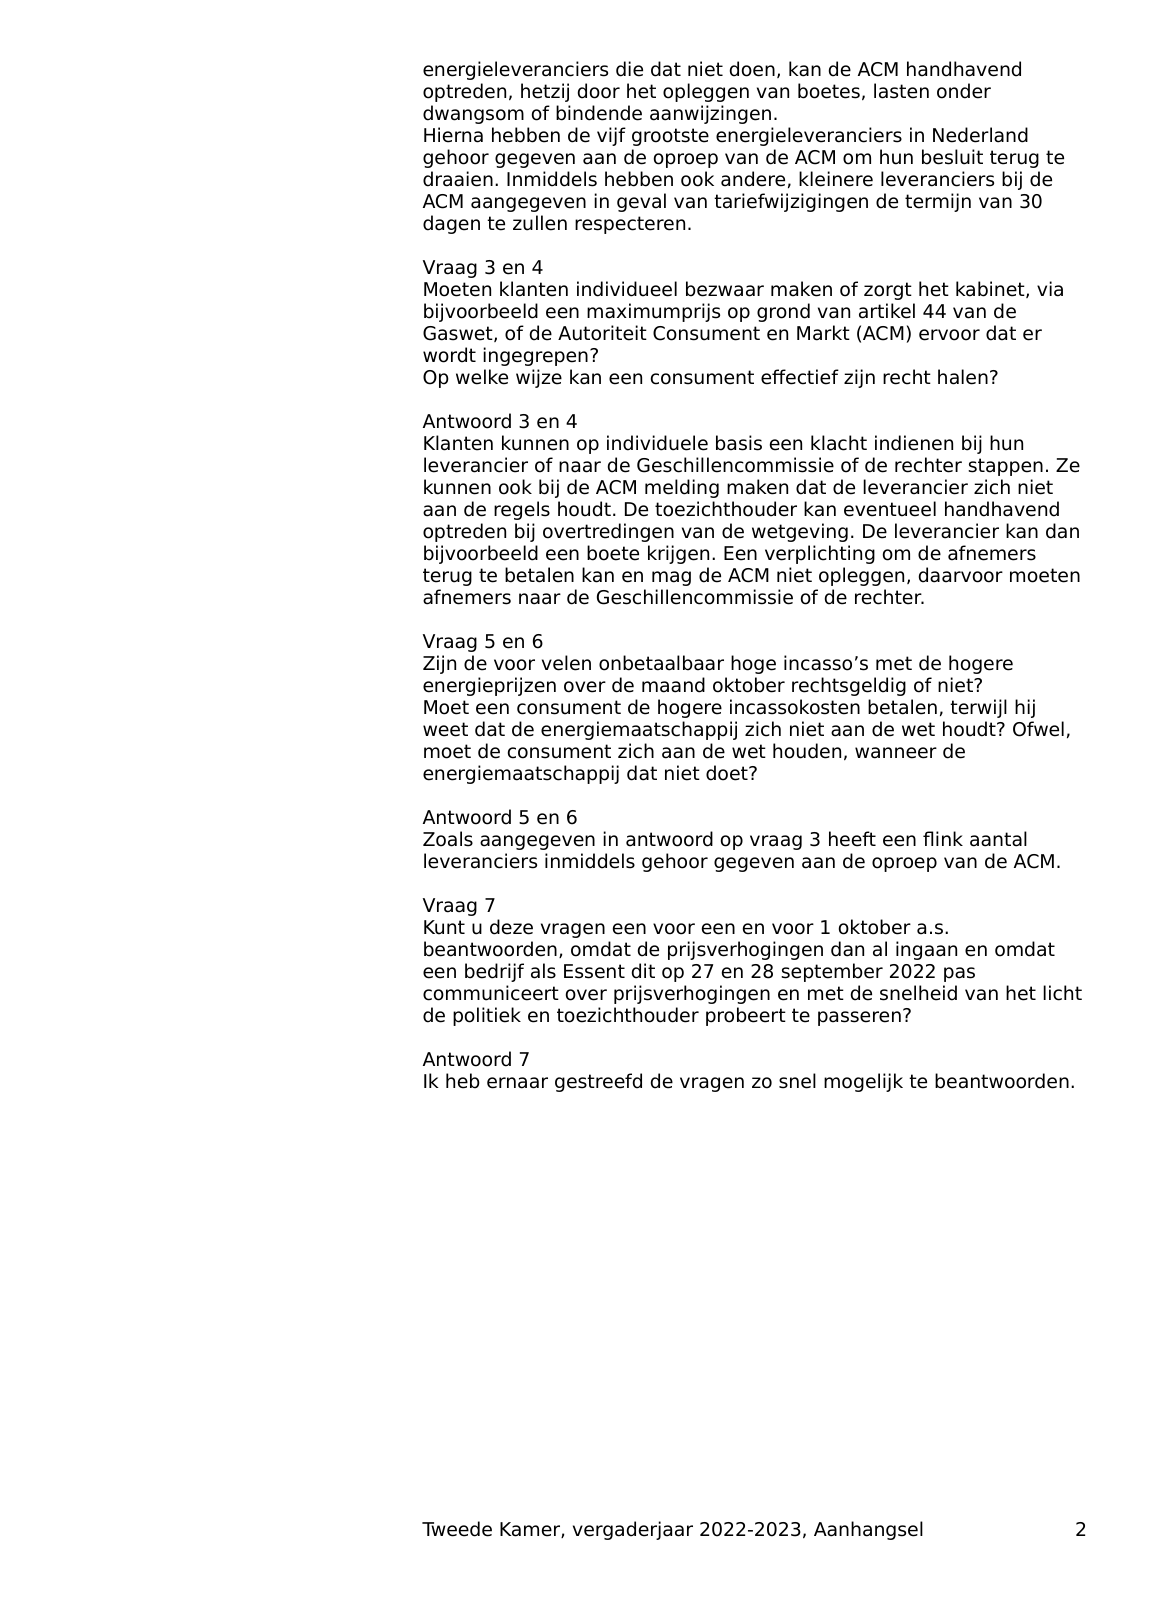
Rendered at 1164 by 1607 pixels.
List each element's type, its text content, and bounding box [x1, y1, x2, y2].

text Hierna hebben de vijf grootste energieleveranciers in Nederland gehoor gegeven aan de oproep van de ACM om hun besluit terug te draaien. Inmiddels hebben ook andere, kleinere leveranciers bij de ACM aangegeven in geval van tariefwijzigingen de termijn van 30 dagen te zullen respecteren. [422, 125, 1087, 235]
text Klanten kunnen op individuele basis een klacht indienen bij hun leverancier of naar de Geschillencommissie of de rechter stappen. Ze kunnen ook bij de ACM melding maken dat de leverancier zich niet aan de regels houdt. De toezichthouder kan eventueel handhavend optreden bij overtredingen van de wetgeving. De leverancier kan dan bijvoorbeeld een boete krijgen. Een verplichting om de afnemers terug te betalen kan en mag de ACM niet opleggen, daarvoor moeten afnemers naar de Geschillencommissie of de rechter. [422, 433, 1087, 609]
text Moet een consument de hogere incassokosten betalen, terwijl hij weet dat de energiemaatschappij zich niet aan de wet houdt? Ofwel, moet de consument zich aan de wet houden, wanneer de energiemaatschappij dat niet doet? [422, 697, 1087, 785]
text Vraag 7 [422, 895, 1087, 917]
text Zoals aangegeven in antwoord op vraag 3 heeft een flink aantal leveranciers inmiddels gehoor gegeven aan de oproep van de ACM. [422, 829, 1087, 873]
text Antwoord 7 [422, 1049, 1087, 1071]
text Op welke wijze kan een consument effectief zijn recht halen? [422, 367, 1087, 389]
text Vraag 3 en 4 [422, 257, 1087, 279]
text energieleveranciers die dat niet doen, kan de ACM handhavend optreden, hetzij door het opleggen van boetes, lasten onder dwangsom of bindende aanwijzingen. [422, 59, 1087, 125]
text Kunt u deze vragen een voor een en voor 1 oktober a.s. beantwoorden, omdat de prijsverhogingen dan al ingaan en omdat een bedrijf als Essent dit op 27 en 28 september 2022 pas communiceert over prijsverhogingen en met de snelheid van het licht de politiek en toezichthouder probeert te passeren? [422, 917, 1087, 1027]
text Vraag 5 en 6 [422, 631, 1087, 653]
text Antwoord 3 en 4 [422, 411, 1087, 433]
text Moeten klanten individueel bezwaar maken of zorgt het kabinet, via bijvoorbeeld een maximumprijs op grond van artikel 44 van de Gaswet, of de Autoriteit Consument en Markt (ACM) ervoor dat er wordt ingegrepen? [422, 279, 1087, 367]
text Zijn de voor velen onbetaalbaar hoge incasso’s met de hogere energieprijzen over de maand oktober rechtsgeldig of niet? [422, 653, 1087, 697]
text Antwoord 5 en 6 [422, 807, 1087, 829]
text Ik heb ernaar gestreefd de vragen zo snel mogelijk te beantwoorden. [422, 1071, 1087, 1093]
